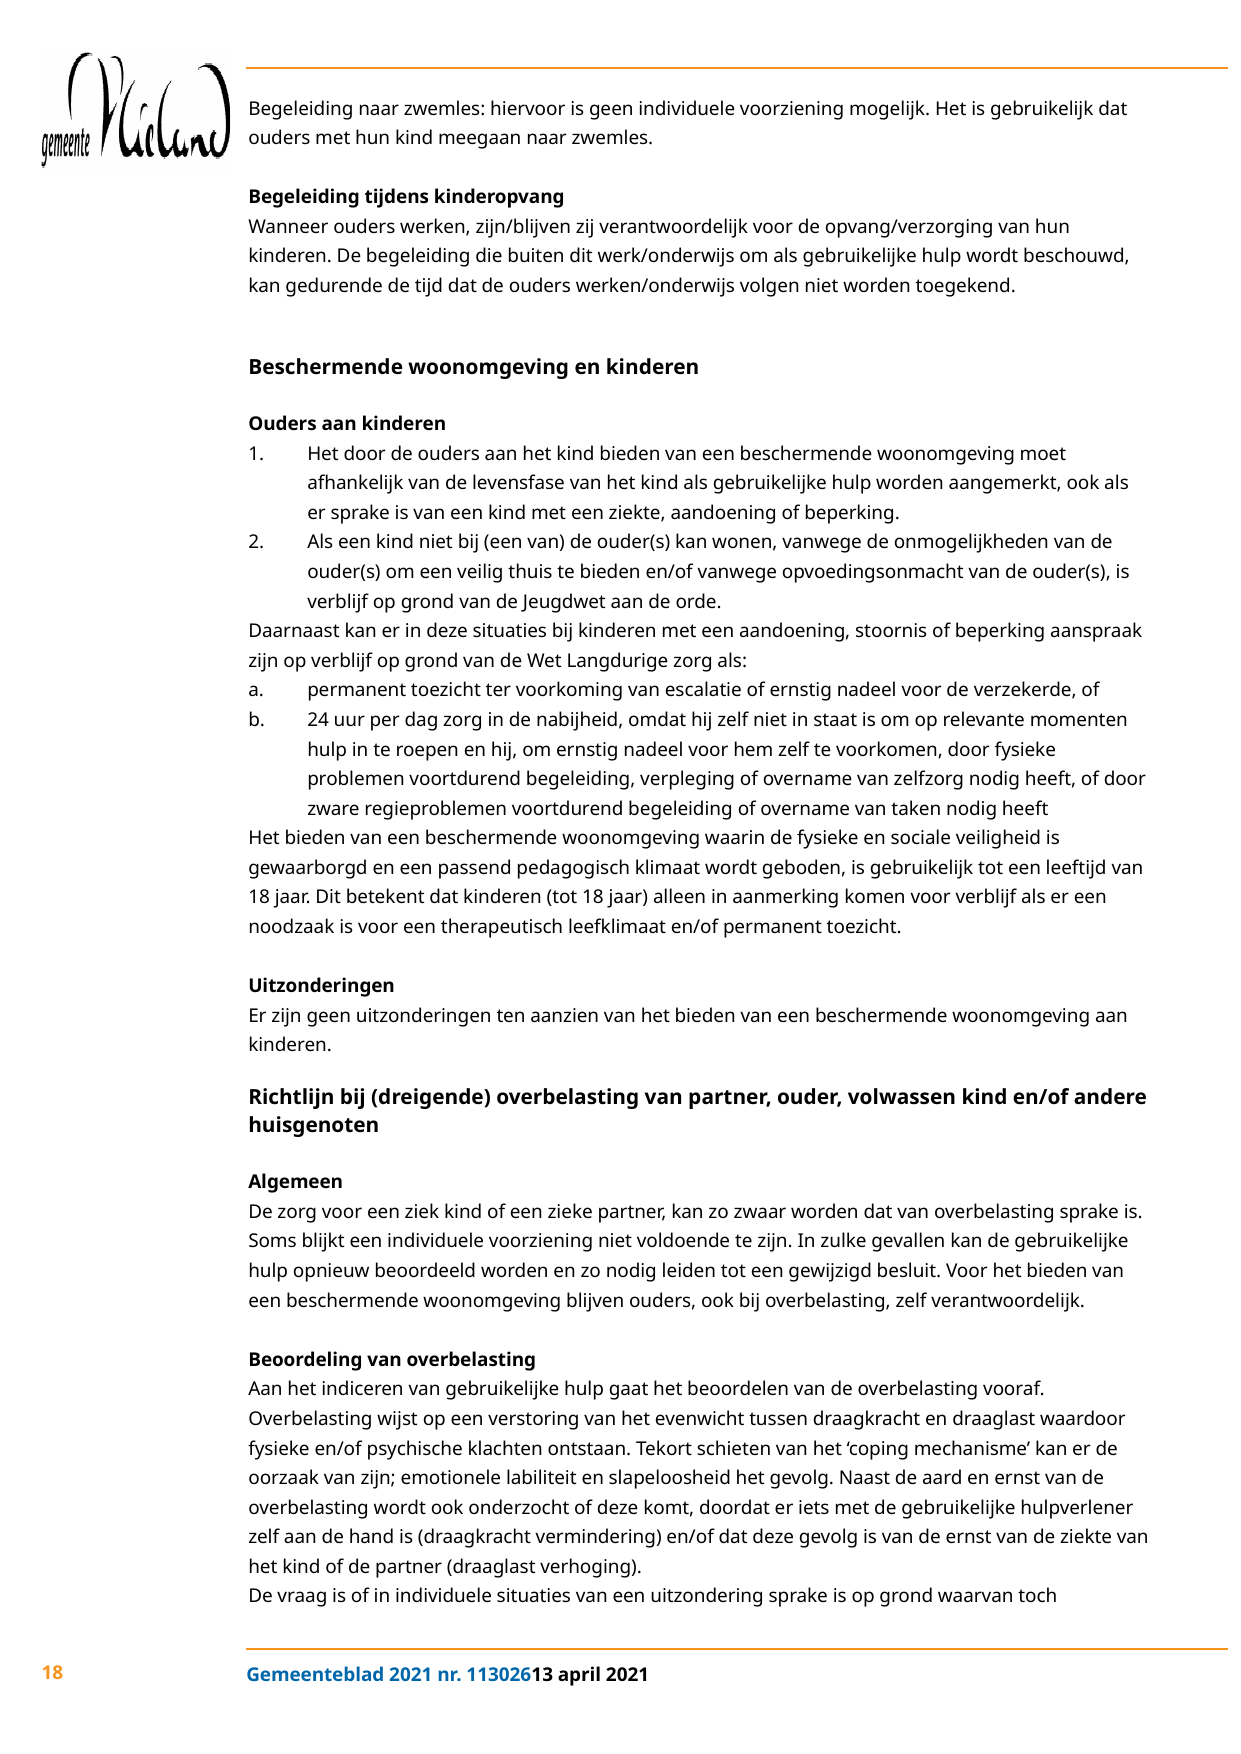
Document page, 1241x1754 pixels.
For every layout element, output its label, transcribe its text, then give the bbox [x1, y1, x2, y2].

picture [41, 47, 231, 172]
text Daarnaast kan er in deze situaties bij kinderen met een aandoening, stoornis of beperking aanspraak zijn op verblijf op grond van de Wet Langdurige zorg als: [248, 617, 1152, 673]
text De zorg voor een ziek kind of een zieke partner, kan zo zwaar worden dat van overbelasting sprake is. Soms blijkt een individuele voorziening niet voldoende te zijn. In zulke gevallen kan de gebruikelijke hulp opnieuw beoordeeld worden en zo nodig leiden tot een gewijzigd besluit. Voor het bieden van een beschermende woonomgeving blijven ouders, ook bij overbelasting, zelf verantwoordelijk. [248, 1198, 1152, 1312]
text Wanneer ouders werken, zijn/blijven zij verantwoordelijk voor de opvang/verzorging van hun kinderen. De begeleiding die buiten dit werk/onderwijs om als gebruikelijke hulp wordt beschouwd, kan gedurende de tijd dat de ouders werken/onderwijs volgen niet worden toegekend. [248, 213, 1152, 298]
text Algemeen [248, 1168, 1152, 1194]
list Als een kind niet bij (een van) de ouder(s) kan wonen, vanwege de onmogelijkheden van de ouder(s) om een veilig thuis te bieden en/of vanwege opvoedingsonmacht van de ouder(s), is verblijf op grond van de Jeugdwet aan de orde. [248, 529, 1152, 613]
text Uitzonderingen [248, 972, 1152, 998]
text Beschermende woonomgeving en kinderen [248, 352, 1152, 381]
text Begeleiding naar zwemles: hiervoor is geen individuele voorziening mogelijk. Het is gebruikelijk dat ouders met hun kind meegaan naar zwemles. [248, 95, 1152, 150]
list permanent toezicht ter voorkoming van escalatie of ernstig nadeel voor de verzekerde, of [248, 677, 1152, 702]
list Het door de ouders aan het kind bieden van een beschermende woonomgeving moet afhankelijk van de levensfase van het kind als gebruikelijke hulp worden aangemerkt, ook als er sprake is van een kind met een ziekte, aandoening of beperking. [248, 440, 1152, 525]
text De vraag is of in individuele situaties van een uitzondering sprake is op grond waarvan toch [248, 1583, 1152, 1608]
list 24 uur per dag zorg in de nabijheid, omdat hij zelf niet in staat is om op relevante momenten hulp in te roepen en hij, om ernstig nadeel voor hem zelf te voorkomen, door fysieke problemen voortdurend begeleiding, verpleging of overname van zelfzorg nodig heeft, of door zware regieproblemen voortdurend begeleiding of overname van taken nodig heeft [248, 706, 1152, 821]
text Ouders aan kinderen [248, 410, 1152, 436]
text Er zijn geen uitzonderingen ten aanzien van het bieden van een beschermende woonomgeving aan kinderen. [248, 1002, 1152, 1057]
text Begeleiding tijdens kinderopvang [248, 183, 1152, 209]
text Aan het indiceren van gebruikelijke hulp gaat het beoordelen van de overbelasting vooraf. Overbelasting wijst op een verstoring van het evenwicht tussen draagkracht en draaglast waardoor fysieke en/of psychische klachten ontstaan. Tekort schieten van het ‘coping mechanisme’ kan er de oorzaak van zijn; emotionele labiliteit en slapeloosheid het gevolg. Naast de aard en ernst van de overbelasting wordt ook onderzocht of deze komt, doordat er iets met de gebruikelijke hulpverlener zelf aan de hand is (draagkracht vermindering) en/of dat deze gevolg is van de ernst van de ziekte van het kind of de partner (draaglast verhoging). [248, 1376, 1152, 1579]
text Het bieden van een beschermende woonomgeving waarin de fysieke en sociale veiligheid is gewaarborgd en een passend pedagogisch klimaat wordt geboden, is gebruikelijk tot een leeftijd van 18 jaar. Dit betekent dat kinderen (tot 18 jaar) alleen in aanmerking komen voor verblijf als er een noodzaak is voor een therapeutisch leefklimaat en/of permanent toezicht. [248, 824, 1152, 939]
text Beoordeling van overbelasting [248, 1346, 1152, 1372]
text Richtlijn bij (dreigende) overbelasting van partner, ouder, volwassen kind en/of andere huisgenoten [248, 1082, 1152, 1139]
